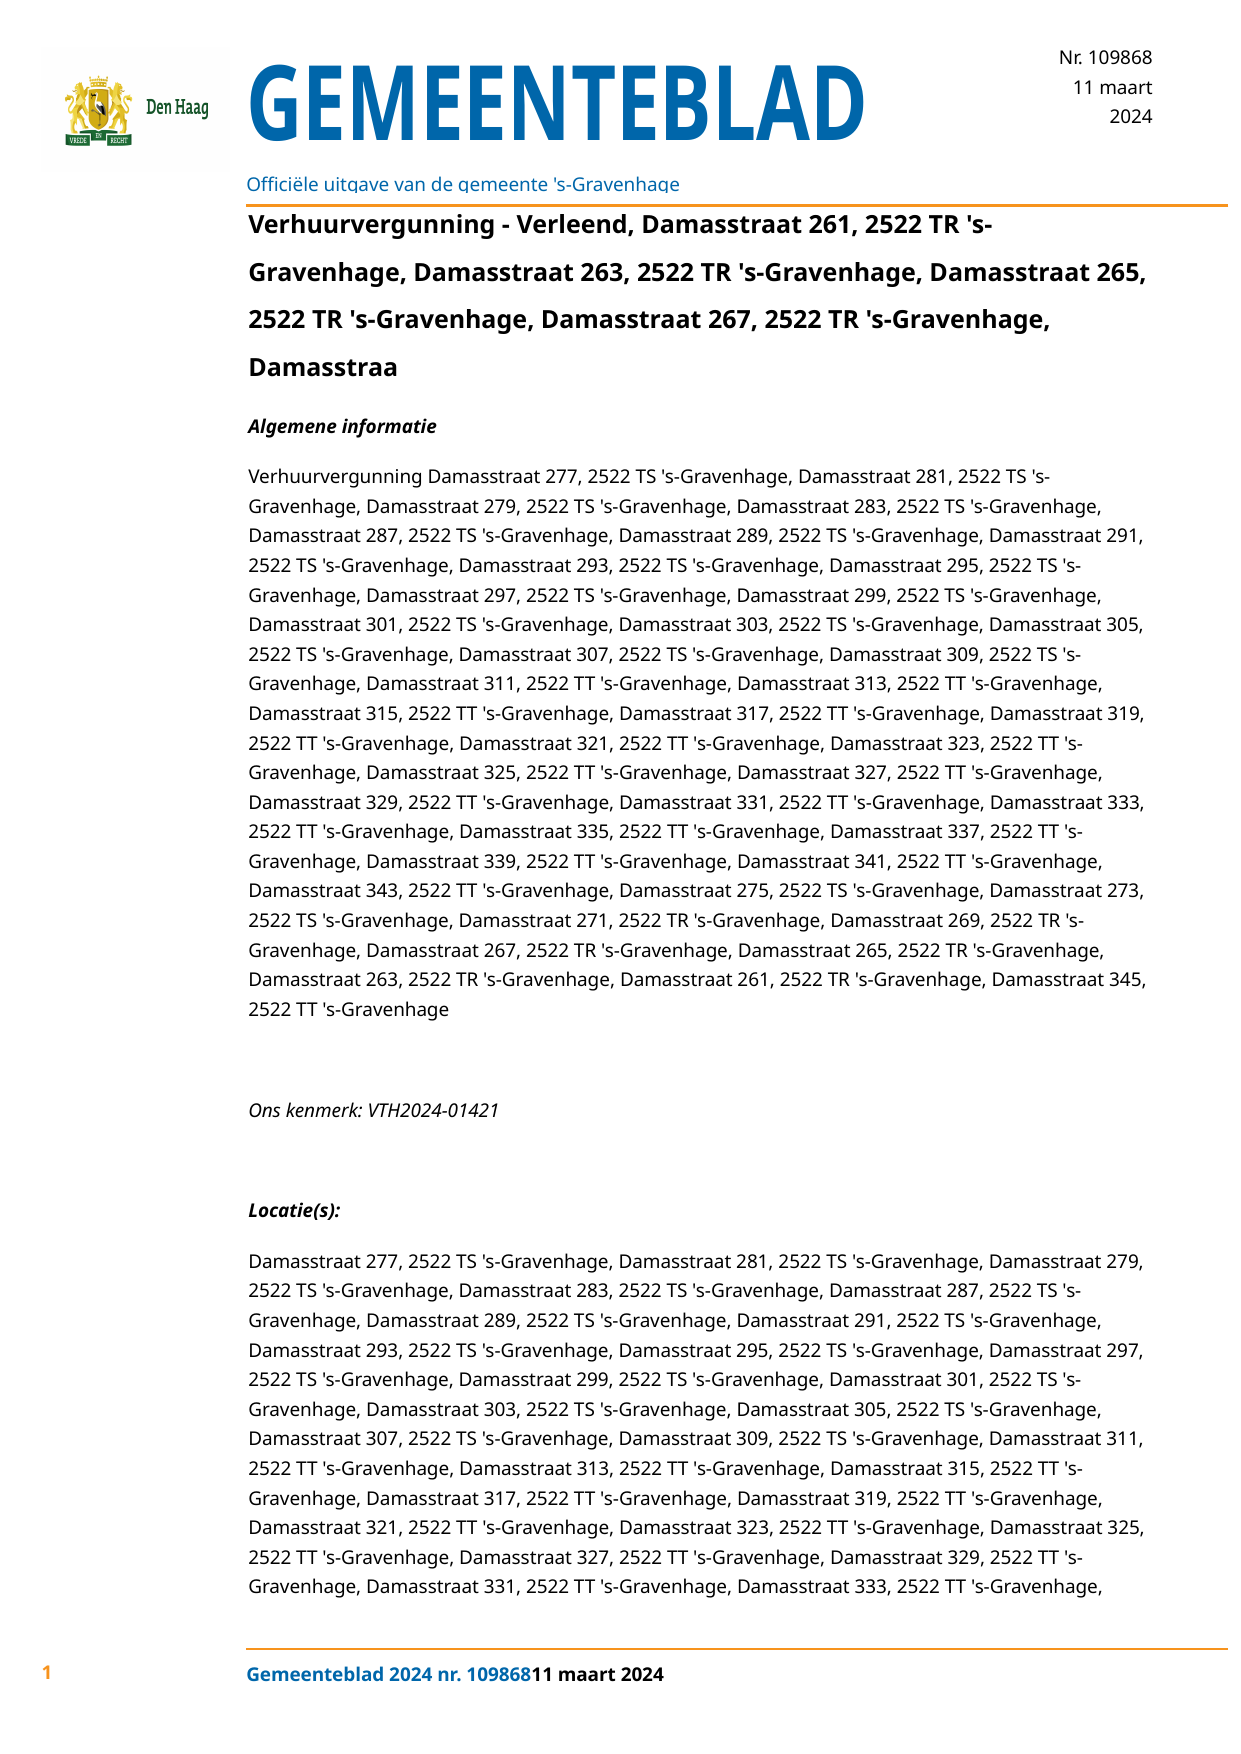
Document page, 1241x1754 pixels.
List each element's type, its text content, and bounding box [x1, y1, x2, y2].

text Ons kenmerk: VTH2024-01421 [248, 1097, 1152, 1123]
text Damasstraat 277, 2522 TS 's-Gravenhage, Damasstraat 281, 2522 TS 's-Gravenhage, Damasstraat 279, 2522 TS 's-Gravenhage, Damasstraat 283, 2522 TS 's-Gravenhage, Damasstraat 287, 2522 TS 's-Gravenhage, Damasstraat 289, 2522 TS 's-Gravenhage, Damasstraat 291, 2522 TS 's-Gravenhage, Damasstraat 293, 2522 TS 's-Gravenhage, Damasstraat 295, 2522 TS 's-Gravenhage, Damasstraat 297, 2522 TS 's-Gravenhage, Damasstraat 299, 2522 TS 's-Gravenhage, Damasstraat 301, 2522 TS 's-Gravenhage, Damasstraat 303, 2522 TS 's-Gravenhage, Damasstraat 305, 2522 TS 's-Gravenhage, Damasstraat 307, 2522 TS 's-Gravenhage, Damasstraat 309, 2522 TS 's-Gravenhage, Damasstraat 311, 2522 TT 's-Gravenhage, Damasstraat 313, 2522 TT 's-Gravenhage, Damasstraat 315, 2522 TT 's-Gravenhage, Damasstraat 317, 2522 TT 's-Gravenhage, Damasstraat 319, 2522 TT 's-Gravenhage, Damasstraat 321, 2522 TT 's-Gravenhage, Damasstraat 323, 2522 TT 's-Gravenhage, Damasstraat 325, 2522 TT 's-Gravenhage, Damasstraat 327, 2522 TT 's-Gravenhage, Damasstraat 329, 2522 TT 's-Gravenhage, Damasstraat 331, 2522 TT 's-Gravenhage, Damasstraat 333, 2522 TT 's-Gravenhage, [248, 1248, 1152, 1599]
text Algemene informatie [248, 413, 1152, 439]
text Locatie(s): [248, 1198, 1152, 1223]
picture [41, 47, 231, 172]
text Verhuurvergunning - Verleend, Damasstraat 261, 2522 TR 's-Gravenhage, Damasstraat 263, 2522 TR 's-Gravenhage, Damasstraat 265, 2522 TR 's-Gravenhage, Damasstraat 267, 2522 TR 's-Gravenhage, Damasstraa [248, 207, 1152, 384]
text Verhuurvergunning Damasstraat 277, 2522 TS 's-Gravenhage, Damasstraat 281, 2522 TS 's-Gravenhage, Damasstraat 279, 2522 TS 's-Gravenhage, Damasstraat 283, 2522 TS 's-Gravenhage, Damasstraat 287, 2522 TS 's-Gravenhage, Damasstraat 289, 2522 TS 's-Gravenhage, Damasstraat 291, 2522 TS 's-Gravenhage, Damasstraat 293, 2522 TS 's-Gravenhage, Damasstraat 295, 2522 TS 's-Gravenhage, Damasstraat 297, 2522 TS 's-Gravenhage, Damasstraat 299, 2522 TS 's-Gravenhage, Damasstraat 301, 2522 TS 's-Gravenhage, Damasstraat 303, 2522 TS 's-Gravenhage, Damasstraat 305, 2522 TS 's-Gravenhage, Damasstraat 307, 2522 TS 's-Gravenhage, Damasstraat 309, 2522 TS 's-Gravenhage, Damasstraat 311, 2522 TT 's-Gravenhage, Damasstraat 313, 2522 TT 's-Gravenhage, Damasstraat 315, 2522 TT 's-Gravenhage, Damasstraat 317, 2522 TT 's-Gravenhage, Damasstraat 319, 2522 TT 's-Gravenhage, Damasstraat 321, 2522 TT 's-Gravenhage, Damasstraat 323, 2522 TT 's-Gravenhage, Damasstraat 325, 2522 TT 's-Gravenhage, Damasstraat 327, 2522 TT 's-Gravenhage, Damasstraat 329, 2522 TT 's-Gravenhage, Damasstraat 331, 2522 TT 's-Gravenhage, Damasstraat 333, 2522 TT 's-Gravenhage, Damasstraat 335, 2522 TT 's-Gravenhage, Damasstraat 337, 2522 TT 's-Gravenhage, Damasstraat 339, 2522 TT 's-Gravenhage, Damasstraat 341, 2522 TT 's-Gravenhage, Damasstraat 343, 2522 TT 's-Gravenhage, Damasstraat 275, 2522 TS 's-Gravenhage, Damasstraat 273, 2522 TS 's-Gravenhage, Damasstraat 271, 2522 TR 's-Gravenhage, Damasstraat 269, 2522 TR 's-Gravenhage, Damasstraat 267, 2522 TR 's-Gravenhage, Damasstraat 265, 2522 TR 's-Gravenhage, Damasstraat 263, 2522 TR 's-Gravenhage, Damasstraat 261, 2522 TR 's-Gravenhage, Damasstraat 345, 2522 TT 's-Gravenhage [248, 463, 1152, 1022]
